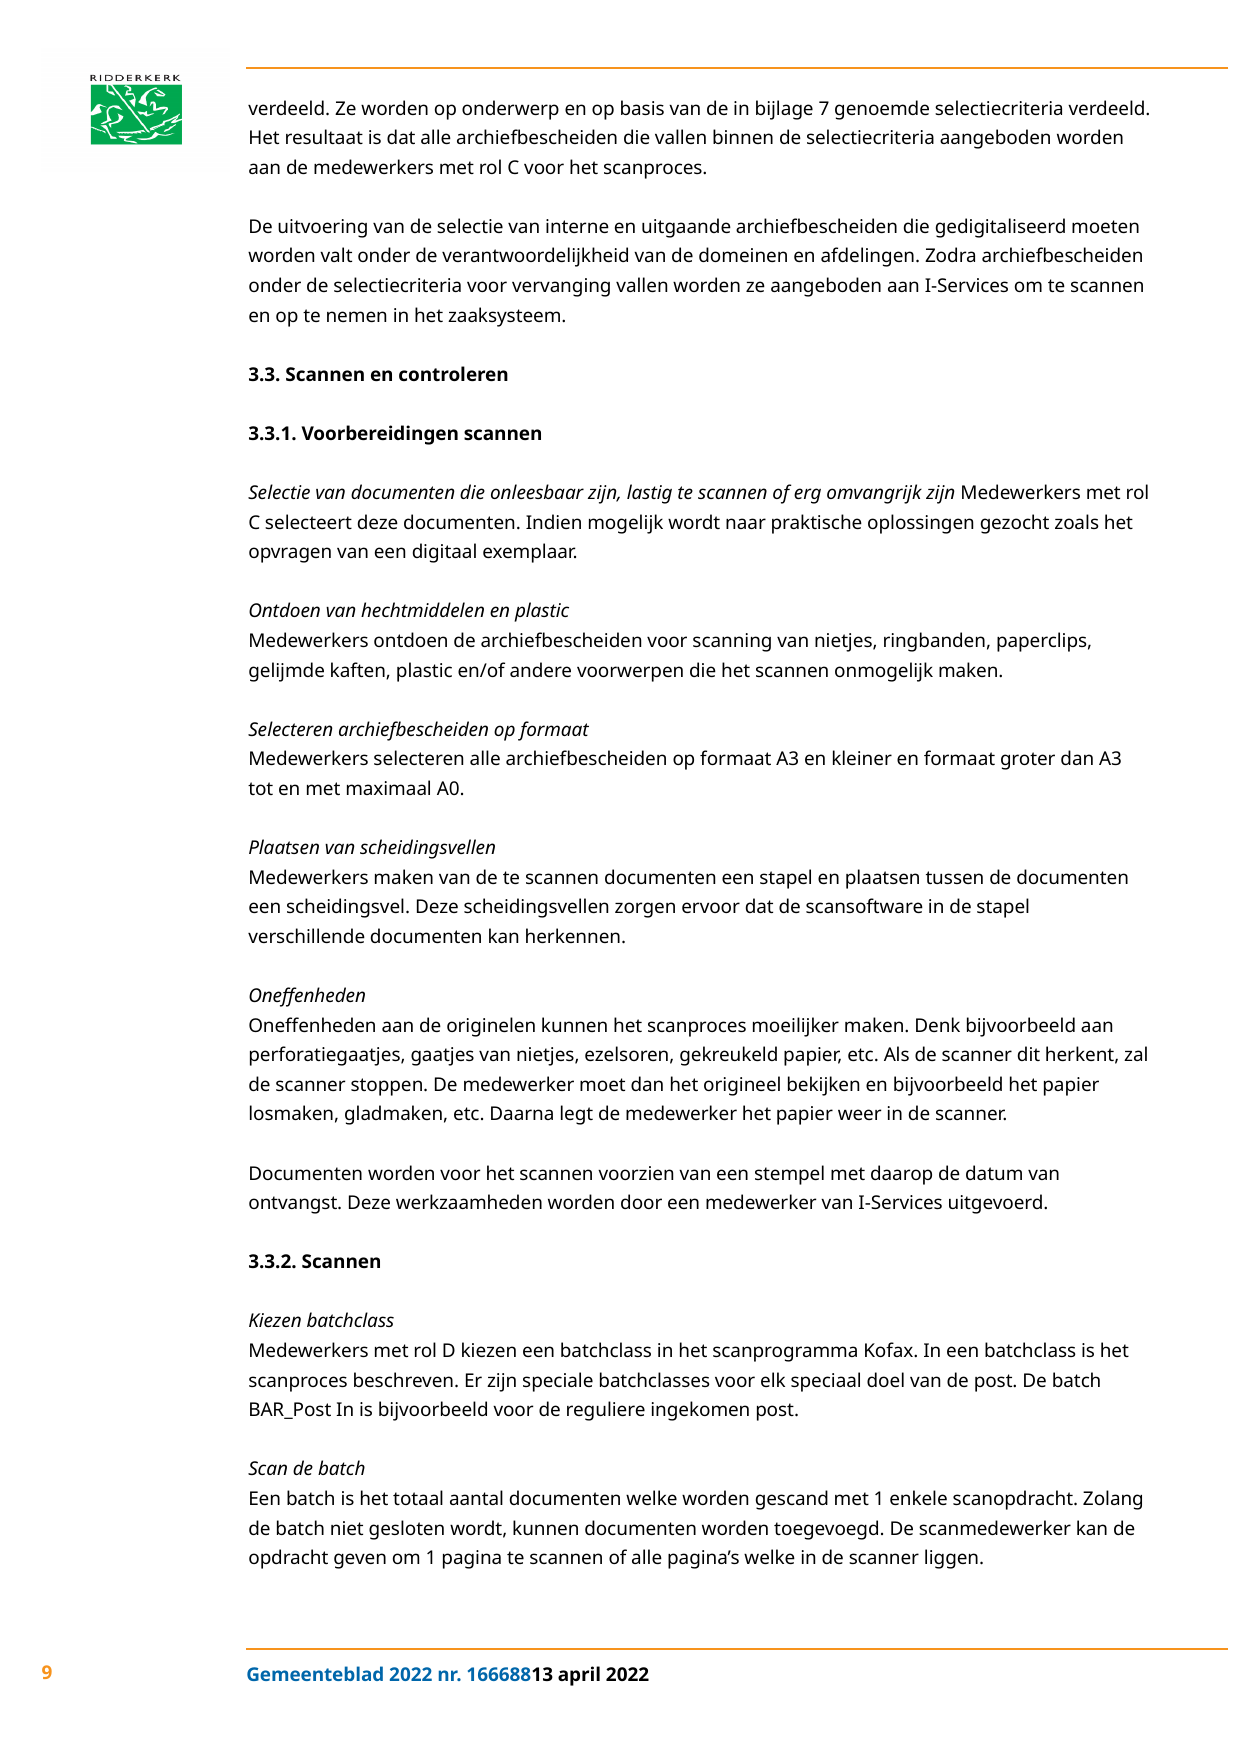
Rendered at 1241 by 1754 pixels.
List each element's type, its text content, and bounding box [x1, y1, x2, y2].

picture [41, 47, 231, 172]
text 3.3.1. Voorbereidingen scannen [248, 420, 1152, 446]
text 3.3.2. Scannen [248, 1248, 1152, 1274]
text Plaatsen van scheidingsvellen [248, 834, 1152, 860]
text Oneffenheden aan de originelen kunnen het scanproces moeilijker maken. Denk bijvoorbeeld aan perforatiegaatjes, gaatjes van nietjes, ezelsoren, gekreukeld papier, etc. Als de scanner dit herkent, zal de scanner stoppen. De medewerker moet dan het origineel bekijken en bijvoorbeeld het papier losmaken, gladmaken, etc. Daarna legt de medewerker het papier weer in de scanner. [248, 1012, 1152, 1126]
text Selecteren archiefbescheiden op formaat [248, 716, 1152, 742]
text Kiezen batchclass [248, 1308, 1152, 1333]
text Medewerkers met rol D kiezen een batchclass in het scanprogramma Kofax. In een batchclass is het scanproces beschreven. Er zijn speciale batchclasses voor elk speciaal doel van de post. De batch BAR_Post In is bijvoorbeeld voor de reguliere ingekomen post. [248, 1337, 1152, 1422]
text Ontdoen van hechtmiddelen en plastic [248, 598, 1152, 623]
text Oneffenheden [248, 982, 1152, 1008]
text Medewerkers maken van de te scannen documenten een stapel en plaatsen tussen de documenten een scheidingsvel. Deze scheidingsvellen zorgen ervoor dat de scansoftware in de stapel verschillende documenten kan herkennen. [248, 864, 1152, 949]
text Medewerkers ontdoen de archiefbescheiden voor scanning van nietjes, ringbanden, paperclips, gelijmde kaften, plastic en/of andere voorwerpen die het scannen onmogelijk maken. [248, 627, 1152, 683]
text Documenten worden voor het scannen voorzien van een stempel met daarop de datum van ontvangst. Deze werkzaamheden worden door een medewerker van I-Services uitgevoerd. [248, 1160, 1152, 1215]
text verdeeld. Ze worden op onderwerp en op basis van de in bijlage 7 genoemde selectiecriteria verdeeld. Het resultaat is dat alle archiefbescheiden die vallen binnen de selectiecriteria aangeboden worden aan de medewerkers met rol C voor het scanproces. [248, 95, 1152, 180]
text Scan de batch [248, 1456, 1152, 1481]
text 3.3. Scannen en controleren [248, 361, 1152, 387]
text De uitvoering van de selectie van interne en uitgaande archiefbescheiden die gedigitaliseerd moeten worden valt onder de verantwoordelijkheid van de domeinen en afdelingen. Zodra archiefbescheiden onder de selectiecriteria voor vervanging vallen worden ze aangeboden aan I-Services om te scannen en op te nemen in het zaaksysteem. [248, 213, 1152, 328]
text Een batch is het totaal aantal documenten welke worden gescand met 1 enkele scanopdracht. Zolang de batch niet gesloten wordt, kunnen documenten worden toegevoegd. De scanmedewerker kan de opdracht geven om 1 pagina te scannen of alle pagina’s welke in de scanner liggen. [248, 1485, 1152, 1570]
text Medewerkers selecteren alle archiefbescheiden op formaat A3 en kleiner en formaat groter dan A3 tot en met maximaal A0. [248, 746, 1152, 801]
text Selectie van documenten die onleesbaar zijn, lastig te scannen of erg omvangrijk zijn Medewerkers met rol C selecteert deze documenten. Indien mogelijk wordt naar praktische oplossingen gezocht zoals het opvragen van een digitaal exemplaar. [248, 479, 1152, 564]
